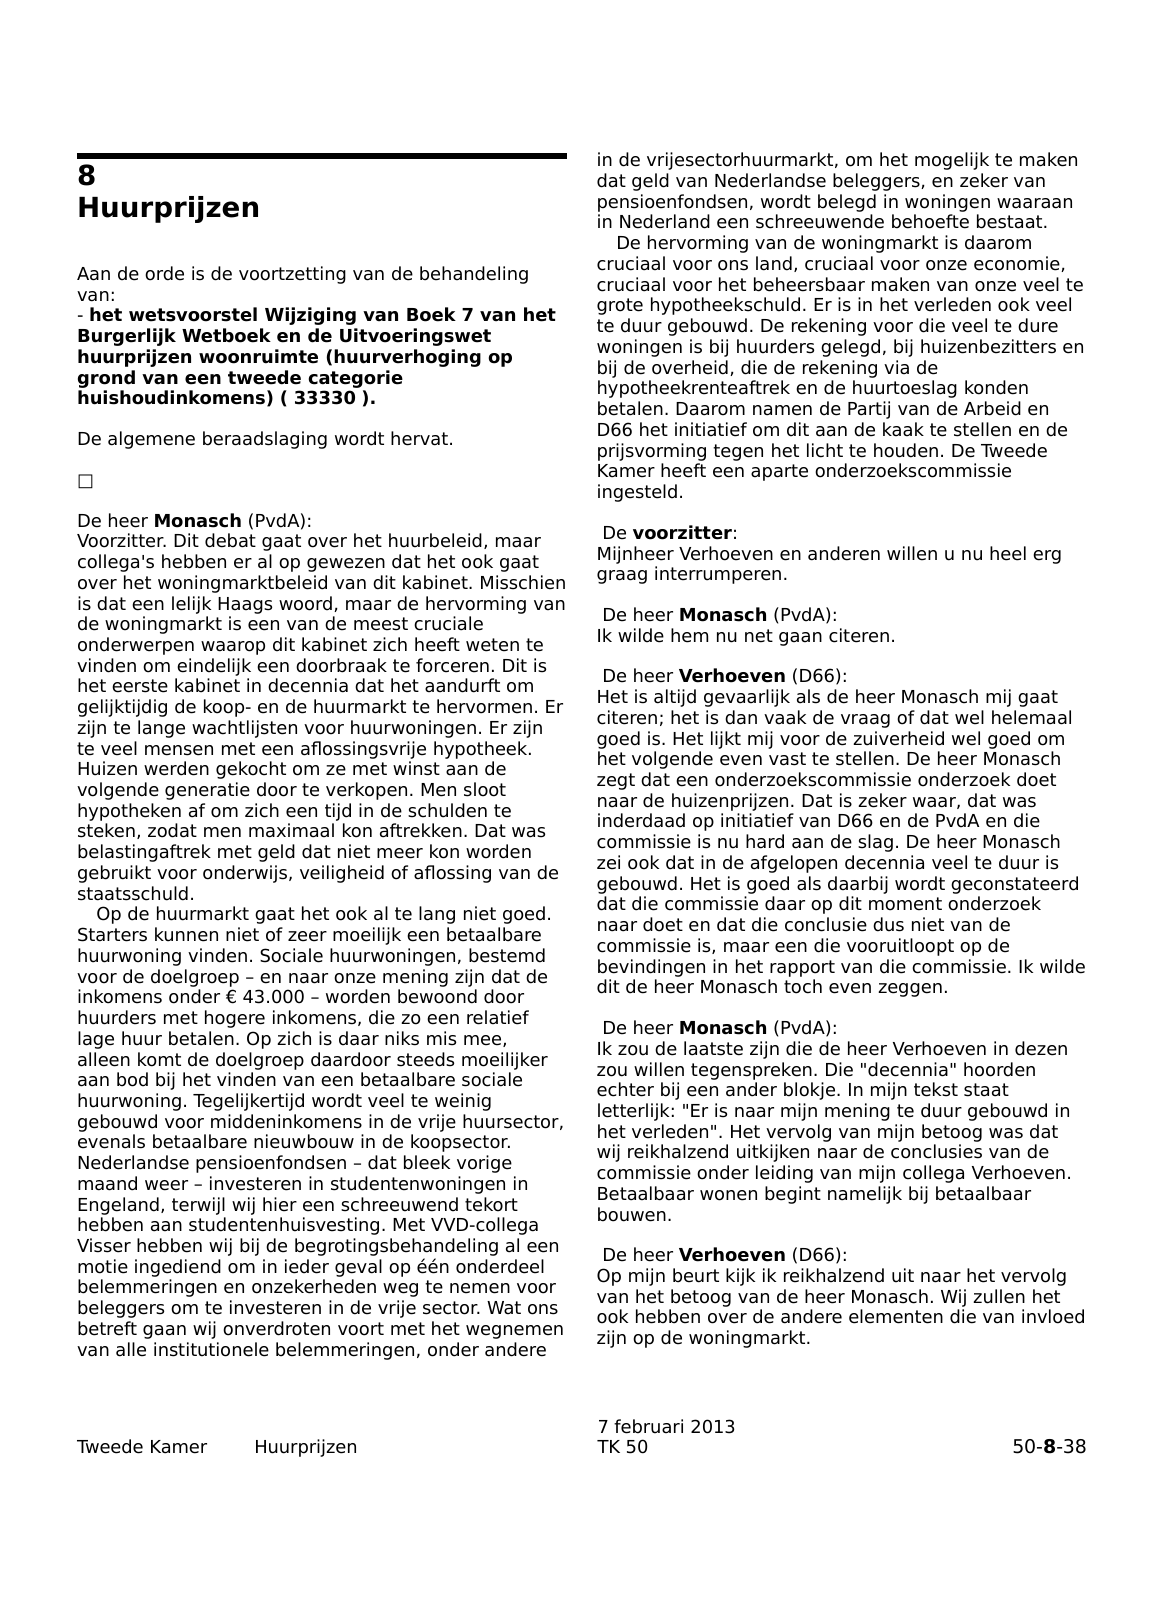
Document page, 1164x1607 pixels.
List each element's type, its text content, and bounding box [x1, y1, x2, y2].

text Ik wilde hem nu net gaan citeren. [596, 626, 1087, 646]
text De hervorming van de woningmarkt is daarom cruciaal voor ons land, cruciaal voor onze economie, cruciaal voor het beheersbaar maken van onze veel te grote hypotheekschuld. Er is in het verleden ook veel te duur gebouwd. De rekening voor die veel te dure woningen is bij huurders gelegd, bij huizenbezitters en bij de overheid, die de rekening via de hypotheekrenteaftrek en de huurtoeslag konden betalen. Daarom namen de Partij van de Arbeid en D66 het initiatief om dit aan de kaak te stellen en de prijsvorming tegen het licht te houden. De Tweede Kamer heeft een aparte onderzoekscommissie ingesteld. [596, 233, 1087, 503]
text De algemene beraadslaging wordt hervat. [77, 429, 567, 450]
text - het wetsvoorstel Wijziging van Boek 7 van het Burgerlijk Wetboek en de Uitvoeringswet huurprijzen woonruimte (huurverhoging op grond van een tweede categorie huishoudinkomens) ( 33330 ). [77, 305, 567, 409]
text Voorzitter. Dit debat gaat over het huurbeleid, maar collega's hebben er al op gewezen dat het ook gaat over het woningmarktbeleid van dit kabinet. Misschien is dat een lelijk Haags woord, maar de hervorming van de woningmarkt is een van de meest cruciale onderwerpen waarop dit kabinet zich heeft weten te vinden om eindelijk een doorbraak te forceren. Dit is het eerste kabinet in decennia dat het aandurft om gelijktijdig de koop- en de huurmarkt te hervormen. Er zijn te lange wachtlijsten voor huurwoningen. Er zijn te veel mensen met een aflossingsvrije hypotheek. Huizen werden gekocht om ze met winst aan de volgende generatie door te verkopen. Men sloot hypotheken af om zich een tijd in de schulden te steken, zodat men maximaal kon aftrekken. Dat was belastingaftrek met geld dat niet meer kon worden gebruikt voor onderwijs, veiligheid of aflossing van de staatsschuld. [77, 531, 567, 904]
text De voorzitter: [596, 523, 1087, 543]
text Aan de orde is de voortzetting van de behandeling van: [77, 264, 567, 305]
text De heer Verhoeven (D66): [596, 666, 1087, 687]
text De heer Verhoeven (D66): [596, 1245, 1087, 1266]
text Op de huurmarkt gaat het ook al te lang niet goed. Starters kunnen niet of zeer moeilijk een betaalbare huurwoning vinden. Sociale huurwoningen, bestemd voor de doelgroep – en naar onze mening zijn dat de inkomens onder € 43.000 – worden bewoond door huurders met hogere inkomens, die zo een relatief lage huur betalen. Op zich is daar niks mis mee, alleen komt de doelgroep daardoor steeds moeilijker aan bod bij het vinden van een betaalbare sociale huurwoning. Tegelijkertijd wordt veel te weinig gebouwd voor middeninkomens in de vrije huursector, evenals betaalbare nieuwbouw in de koopsector. Nederlandse pensioenfondsen – dat bleek vorige maand weer – investeren in studentenwoningen in Engeland, terwijl wij hier een schreeuwend tekort hebben aan studentenhuisvesting. Met VVD-collega Visser hebben wij bij de begrotingsbehandeling al een motie ingediend om in ieder geval op één onderdeel belemmeringen en onzekerheden weg te nemen voor beleggers om te investeren in de vrije sector. Wat ons betreft gaan wij onverdroten voort met het wegnemen van alle institutionele belemmeringen, onder andere [77, 904, 567, 1360]
text Ik zou de laatste zijn die de heer Verhoeven in dezen zou willen tegenspreken. Die "decennia" hoorden echter bij een ander blokje. In mijn tekst staat letterlijk: "Er is naar mijn mening te duur gebouwd in het verleden". Het vervolg van mijn betoog was dat wij reikhalzend uitkijken naar de conclusies van de commissie onder leiding van mijn collega Verhoeven. Betaalbaar wonen begint namelijk bij betaalbaar bouwen. [596, 1039, 1087, 1225]
text Mijnheer Verhoeven en anderen willen u nu heel erg graag interrumperen. [596, 543, 1087, 585]
title 8 Huurprijzen [77, 159, 567, 224]
text De heer Monasch (PvdA): [596, 605, 1087, 626]
text □ [77, 470, 567, 490]
text Het is altijd gevaarlijk als de heer Monasch mij gaat citeren; het is dan vaak de vraag of dat wel helemaal goed is. Het lijkt mij voor de zuiverheid wel goed om het volgende even vast te stellen. De heer Monasch zegt dat een onderzoekscommissie onderzoek doet naar de huizenprijzen. Dat is zeker waar, dat was inderdaad op initiatief van D66 en de PvdA en die commissie is nu hard aan de slag. De heer Monasch zei ook dat in de afgelopen decennia veel te duur is gebouwd. Het is goed als daarbij wordt geconstateerd dat die commissie daar op dit moment onderzoek naar doet en dat die conclusie dus niet van de commissie is, maar een die vooruitloopt op de bevindingen in het rapport van die commissie. Ik wilde dit de heer Monasch toch even zeggen. [596, 687, 1087, 998]
text in de vrijesectorhuurmarkt, om het mogelijk te maken dat geld van Nederlandse beleggers, en zeker van pensioenfondsen, wordt belegd in woningen waaraan in Nederland een schreeuwende behoefte bestaat. [596, 150, 1087, 233]
text Op mijn beurt kijk ik reikhalzend uit naar het vervolg van het betoog van de heer Monasch. Wij zullen het ook hebben over de andere elementen die van invloed zijn op de woningmarkt. [596, 1266, 1087, 1349]
text De heer Monasch (PvdA): [596, 1018, 1087, 1039]
text De heer Monasch (PvdA): [77, 510, 567, 531]
